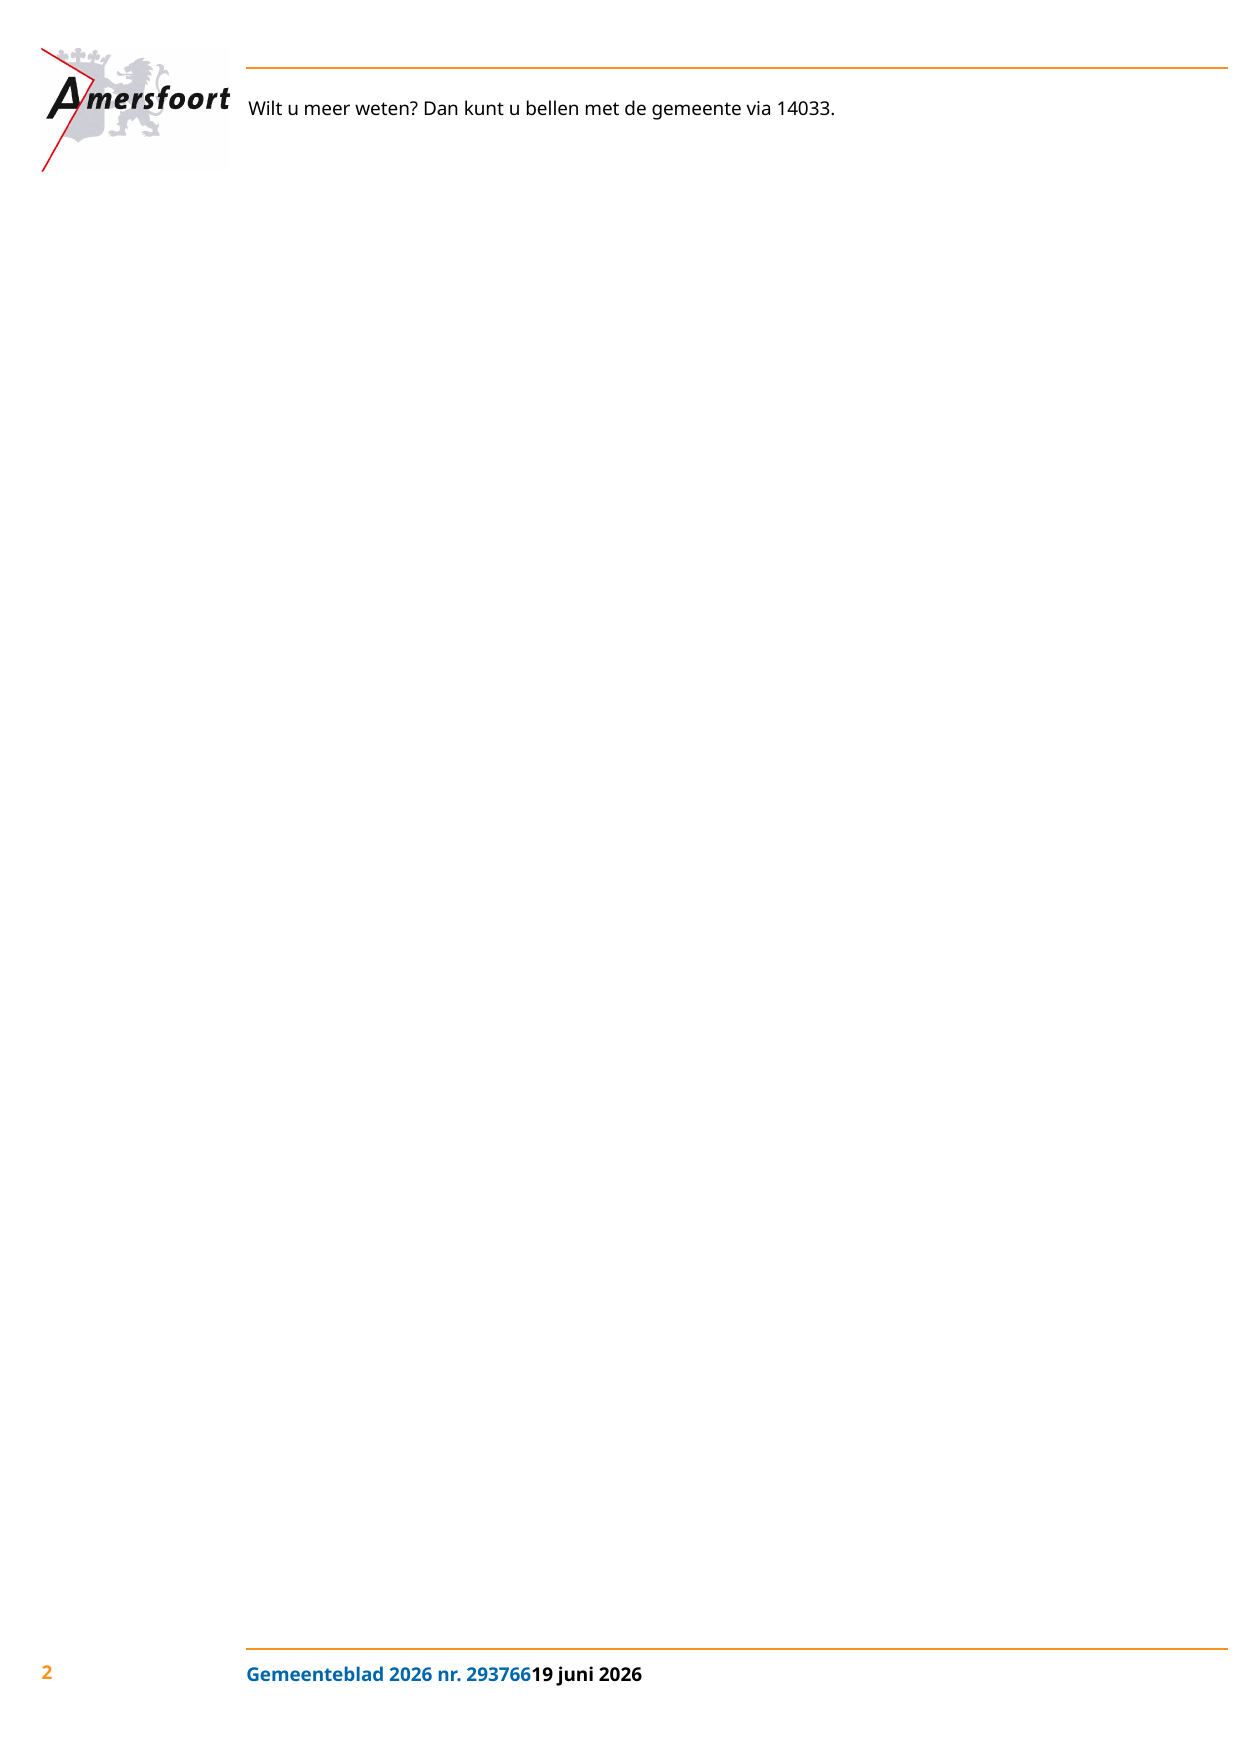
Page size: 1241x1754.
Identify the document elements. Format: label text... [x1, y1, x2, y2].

text Wilt u meer weten? Dan kunt u bellen met de gemeente via 14033. [248, 95, 1152, 121]
picture [41, 47, 231, 172]
